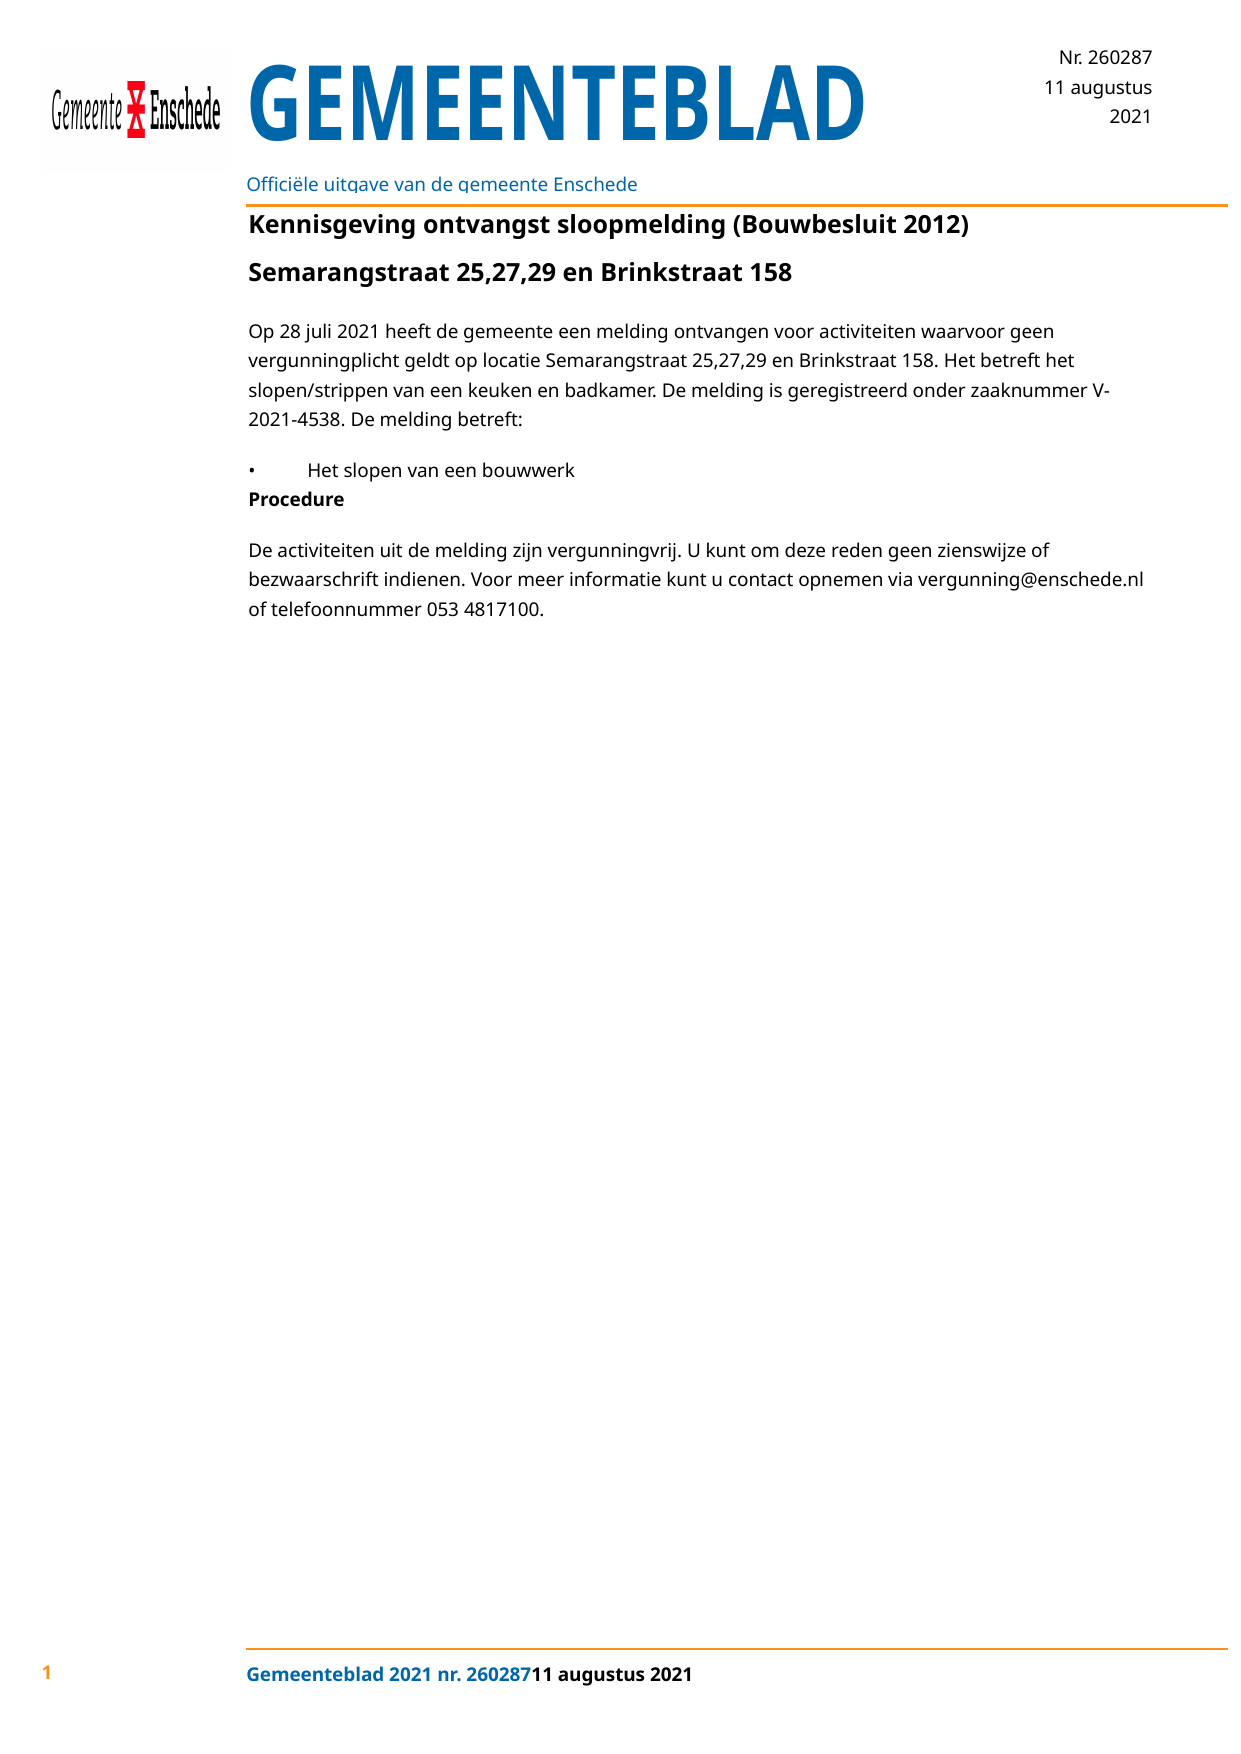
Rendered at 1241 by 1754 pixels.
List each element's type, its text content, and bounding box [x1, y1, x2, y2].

text Kennisgeving ontvangst sloopmelding (Bouwbesluit 2012) Semarangstraat 25,27,29 en Brinkstraat 158 [248, 207, 1152, 288]
text De activiteiten uit de melding zijn vergunningvrij. U kunt om deze reden geen zienswijze of bezwaarschrift indienen. Voor meer informatie kunt u contact opnemen via vergunning@enschede.nl of telefoonnummer 053 4817100. [248, 537, 1152, 622]
list Het slopen van een bouwwerk [248, 457, 1152, 483]
text Op 28 juli 2021 heeft de gemeente een melding ontvangen voor activiteiten waarvoor geen vergunningplicht geldt op locatie Semarangstraat 25,27,29 en Brinkstraat 158. Het betreft het slopen/strippen van een keuken en badkamer. De melding is geregistreerd onder zaaknummer V-2021-4538. De melding betreft: [248, 318, 1152, 432]
picture [41, 47, 231, 172]
text Procedure [248, 487, 1152, 512]
